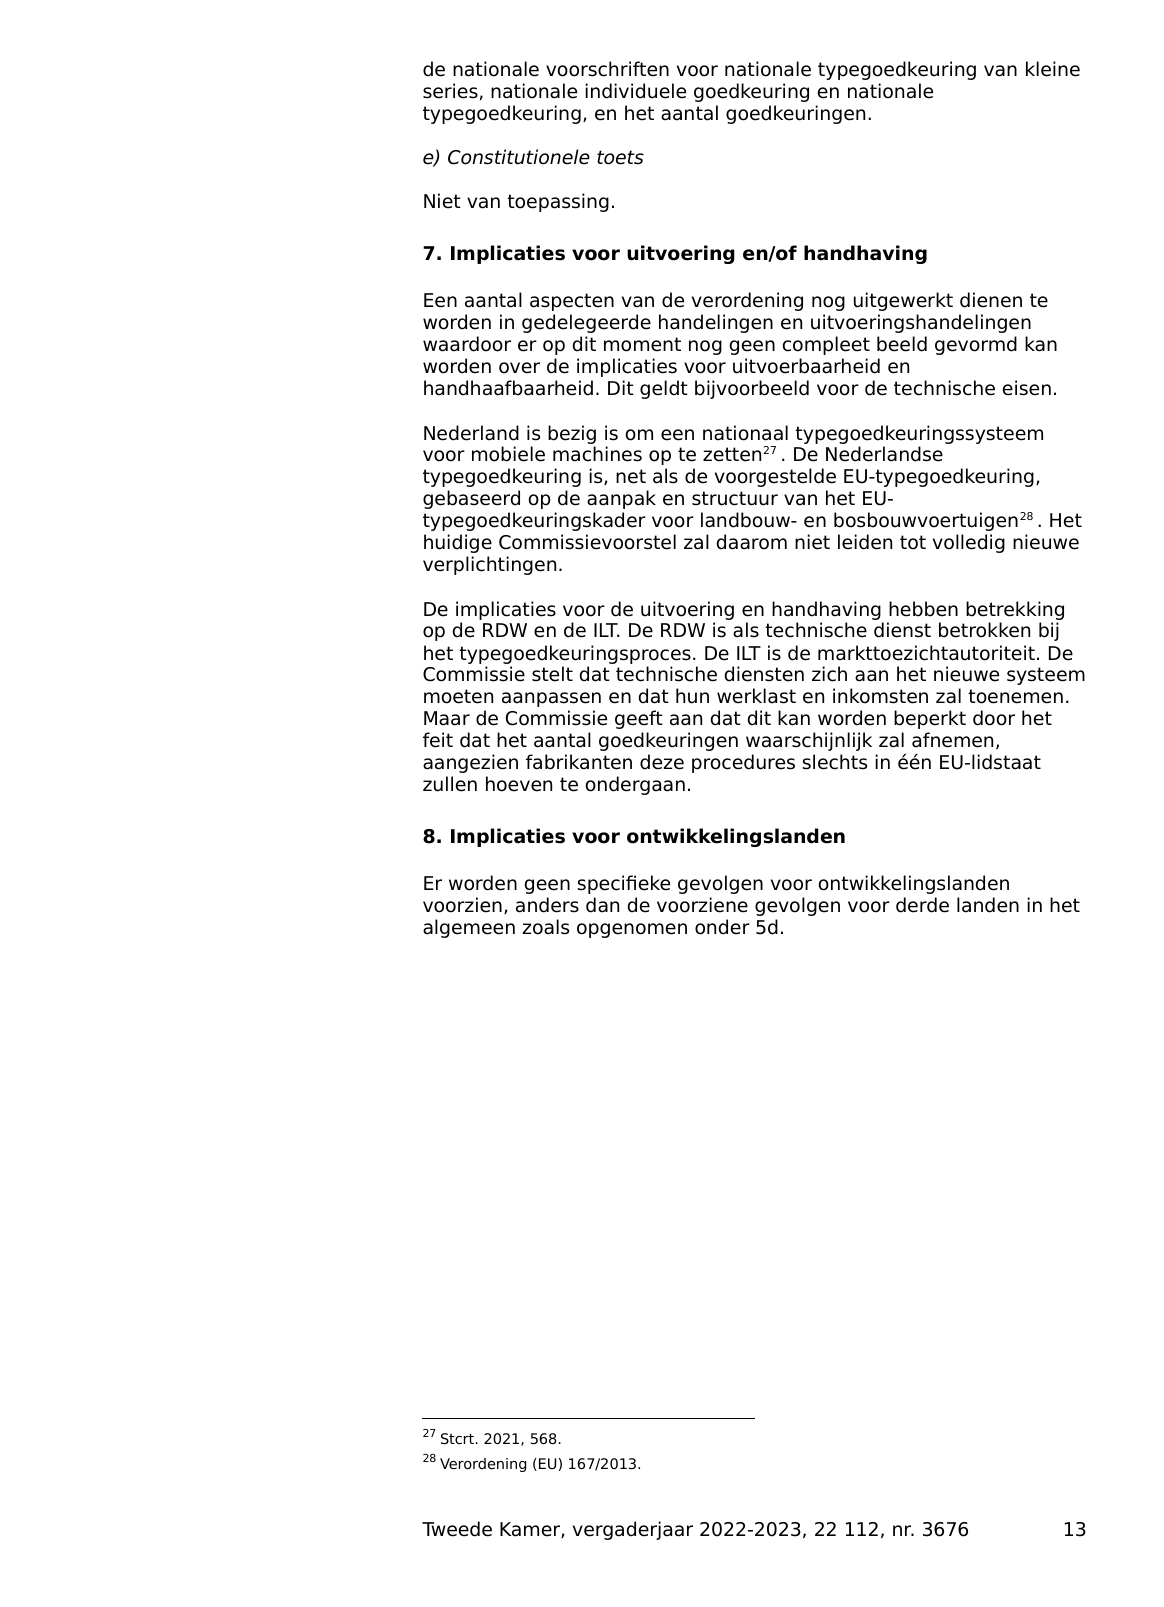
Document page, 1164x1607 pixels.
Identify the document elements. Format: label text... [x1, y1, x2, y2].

text Een aantal aspecten van de verordening nog uitgewerkt dienen te worden in gedelegeerde handelingen en uitvoeringshandelingen waardoor er op dit moment nog geen compleet beeld gevormd kan worden over de implicaties voor uitvoerbaarheid en handhaafbaarheid. Dit geldt bijvoorbeeld voor de technische eisen. [422, 290, 1087, 400]
text Niet van toepassing. [422, 191, 1087, 213]
text Er worden geen specifieke gevolgen voor ontwikkelingslanden voorzien, anders dan de voorziene gevolgen voor derde landen in het algemeen zoals opgenomen onder 5d. [422, 873, 1087, 939]
subtitle 8. Implicaties voor ontwikkelingslanden [422, 826, 1087, 848]
text Nederland is bezig is om een nationaal typegoedkeuringssysteem voor mobiele machines op te zetten. De Nederlandse typegoedkeuring is, net als de voorgestelde EU-typegoedkeuring, gebaseerd op de aanpak en structuur van het EU-typegoedkeuringskader voor landbouw- en bosbouwvoertuigen. Het huidige Commissievoorstel zal daarom niet leiden tot volledig nieuwe verplichtingen. [422, 422, 1087, 576]
subtitle e) Constitutionele toets [422, 147, 1087, 169]
subtitle 7. Implicaties voor uitvoering en/of handhaving [422, 243, 1087, 265]
text de nationale voorschriften voor nationale typegoedkeuring van kleine series, nationale individuele goedkeuring en nationale typegoedkeuring, en het aantal goedkeuringen. [422, 59, 1087, 125]
text De implicaties voor de uitvoering en handhaving hebben betrekking op de RDW en de ILT. De RDW is als technische dienst betrokken bij het typegoedkeuringsproces. De ILT is de markttoezichtautoriteit. De Commissie stelt dat technische diensten zich aan het nieuwe systeem moeten aanpassen en dat hun werklast en inkomsten zal toenemen. Maar de Commissie geeft aan dat dit kan worden beperkt door het feit dat het aantal goedkeuringen waarschijnlijk zal afnemen, aangezien fabrikanten deze procedures slechts in één EU-lidstaat zullen hoeven te ondergaan. [422, 598, 1087, 796]
text Stcrt. 2021, 568. [422, 1427, 1087, 1449]
text Verordening (EU) 167/2013. [422, 1452, 1087, 1474]
